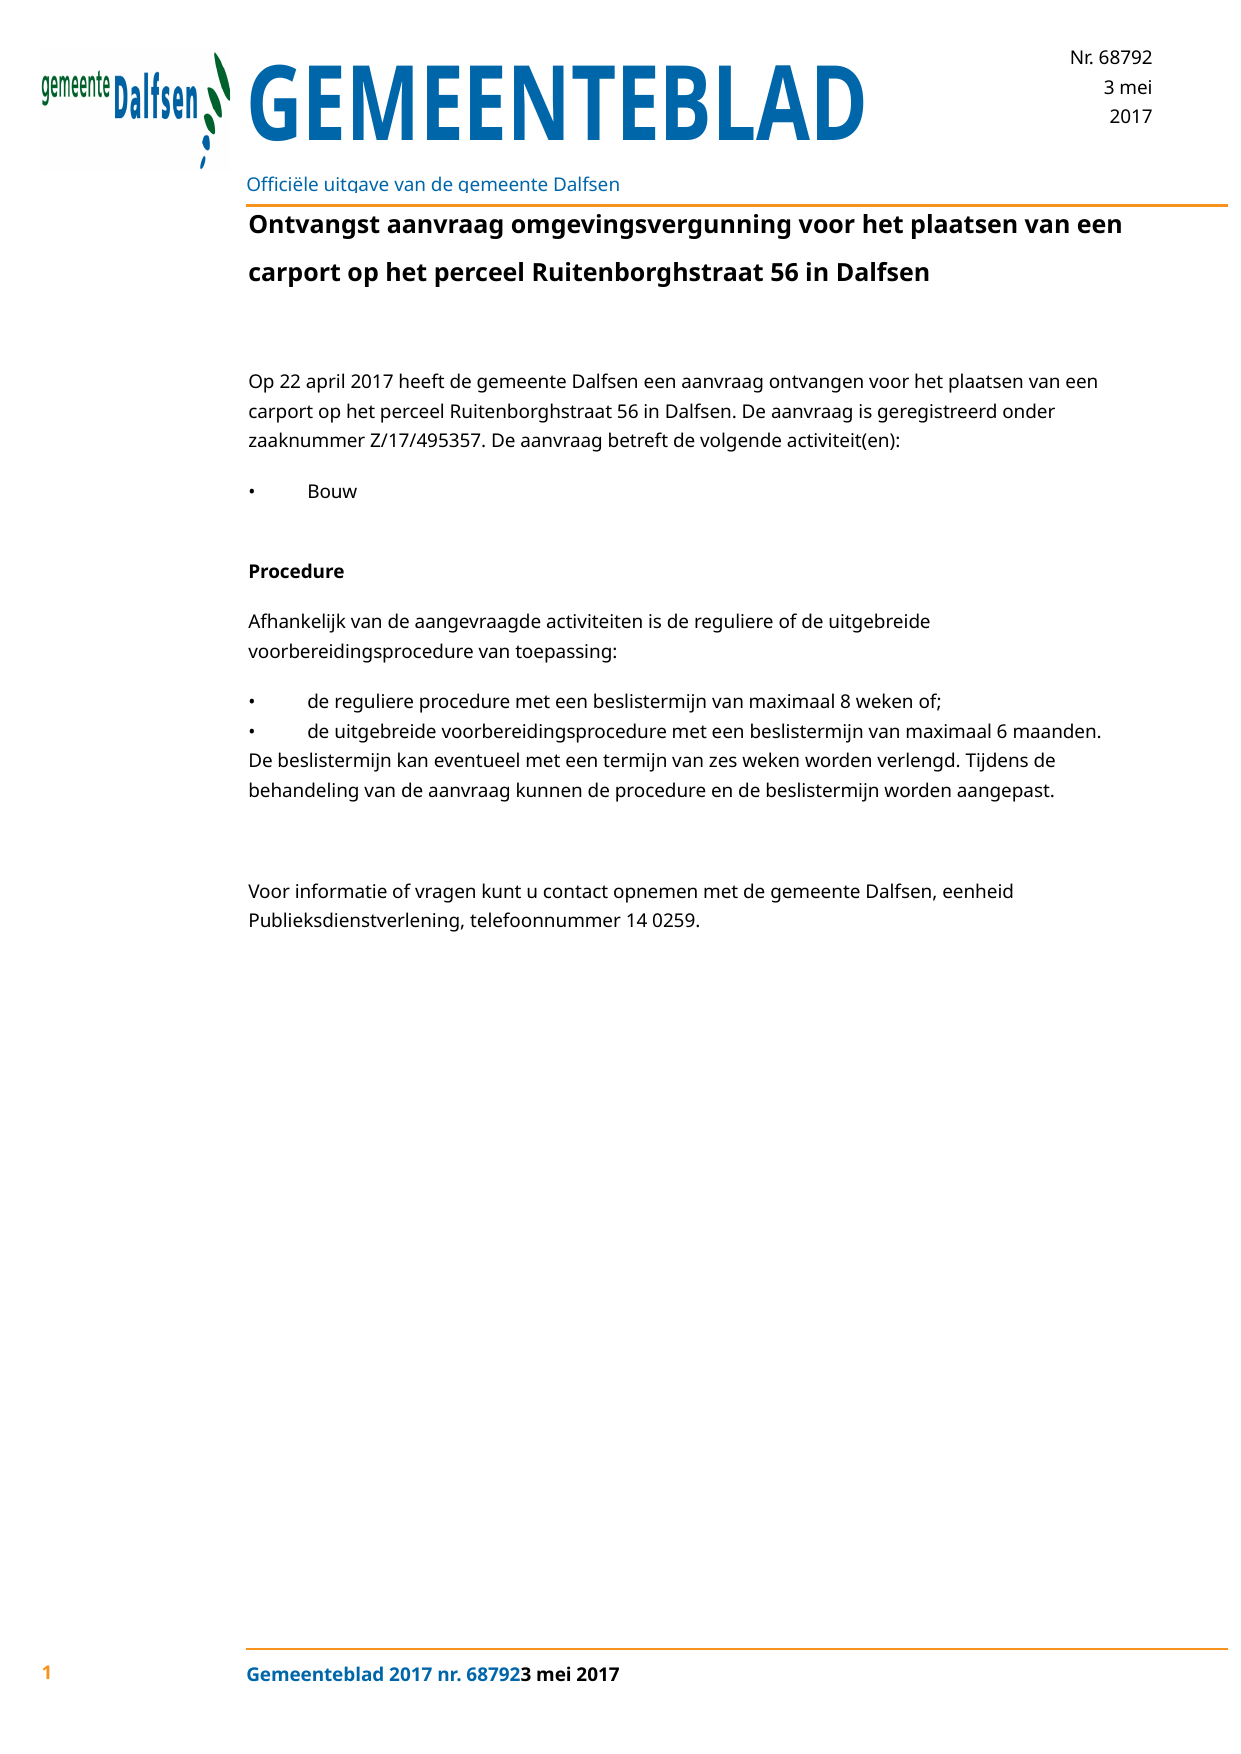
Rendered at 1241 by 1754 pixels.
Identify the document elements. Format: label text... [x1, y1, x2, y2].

picture [41, 47, 231, 172]
text Ontvangst aanvraag omgevingsvergunning voor het plaatsen van een carport op het perceel Ruitenborghstraat 56 in Dalfsen [248, 207, 1152, 288]
list de uitgebreide voorbereidingsprocedure met een beslistermijn van maximaal 6 maanden. [248, 718, 1152, 744]
text Procedure [248, 558, 1152, 584]
text Afhankelijk van de aangevraagde activiteiten is de reguliere of de uitgebreide voorbereidingsprocedure van toepassing: [248, 608, 1152, 664]
list Bouw [248, 478, 1152, 504]
list de reguliere procedure met een beslistermijn van maximaal 8 weken of; [248, 688, 1152, 714]
text De beslistermijn kan eventueel met een termijn van zes weken worden verlengd. Tijdens de behandeling van de aanvraag kunnen de procedure en de beslistermijn worden aangepast. [248, 747, 1152, 803]
text Voor informatie of vragen kunt u contact opnemen met de gemeente Dalfsen, eenheid Publieksdienstverlening, telefoonnummer 14 0259. [248, 878, 1152, 933]
text Op 22 april 2017 heeft de gemeente Dalfsen een aanvraag ontvangen voor het plaatsen van een carport op het perceel Ruitenborghstraat 56 in Dalfsen. De aanvraag is geregistreerd onder zaaknummer Z/17/495357. De aanvraag betreft de volgende activiteit(en): [248, 368, 1152, 453]
